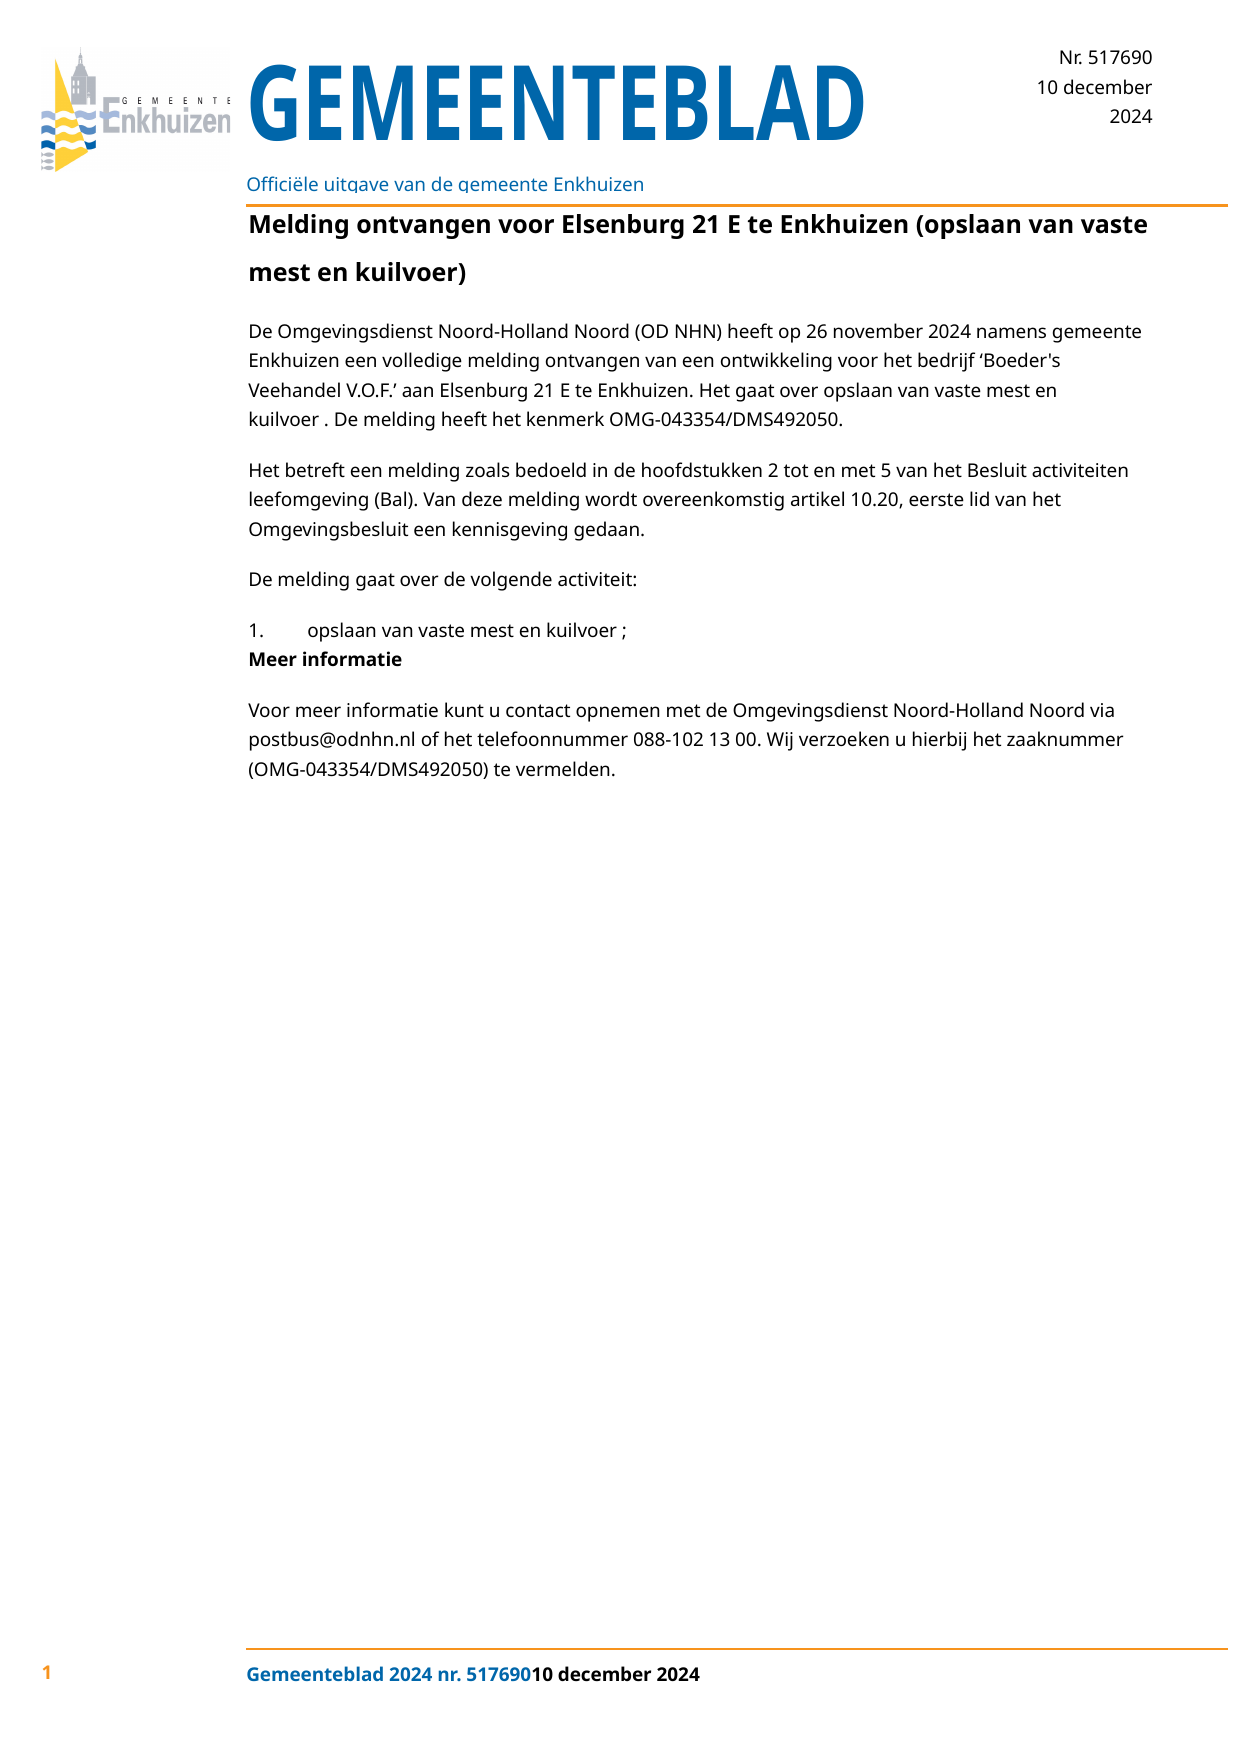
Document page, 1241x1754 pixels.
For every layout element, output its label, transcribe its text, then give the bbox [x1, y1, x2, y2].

text De melding gaat over de volgende activiteit: [248, 567, 1152, 592]
picture [41, 47, 231, 172]
text Melding ontvangen voor Elsenburg 21 E te Enkhuizen (opslaan van vaste mest en kuilvoer) [248, 207, 1152, 288]
text Het betreft een melding zoals bedoeld in de hoofdstukken 2 tot en met 5 van het Besluit activiteiten leefomgeving (Bal). Van deze melding wordt overeenkomstig artikel 10.20, eerste lid van het Omgevingsbesluit een kennisgeving gedaan. [248, 457, 1152, 542]
text De Omgevingsdienst Noord-Holland Noord (OD NHN) heeft op 26 november 2024 namens gemeente Enkhuizen een volledige melding ontvangen van een ontwikkeling voor het bedrijf ‘Boeder's Veehandel V.O.F.’ aan Elsenburg 21 E te Enkhuizen. Het gaat over opslaan van vaste mest en kuilvoer . De melding heeft het kenmerk OMG-043354/DMS492050. [248, 318, 1152, 432]
text Voor meer informatie kunt u contact opnemen met de Omgevingsdienst Noord-Holland Noord via postbus@odnhn.nl of het telefoonnummer 088-102 13 00. Wij verzoeken u hierbij het zaaknummer (OMG-043354/DMS492050) te vermelden. [248, 697, 1152, 782]
text Meer informatie [248, 647, 1152, 672]
list opslaan van vaste mest en kuilvoer ; [248, 617, 1152, 643]
